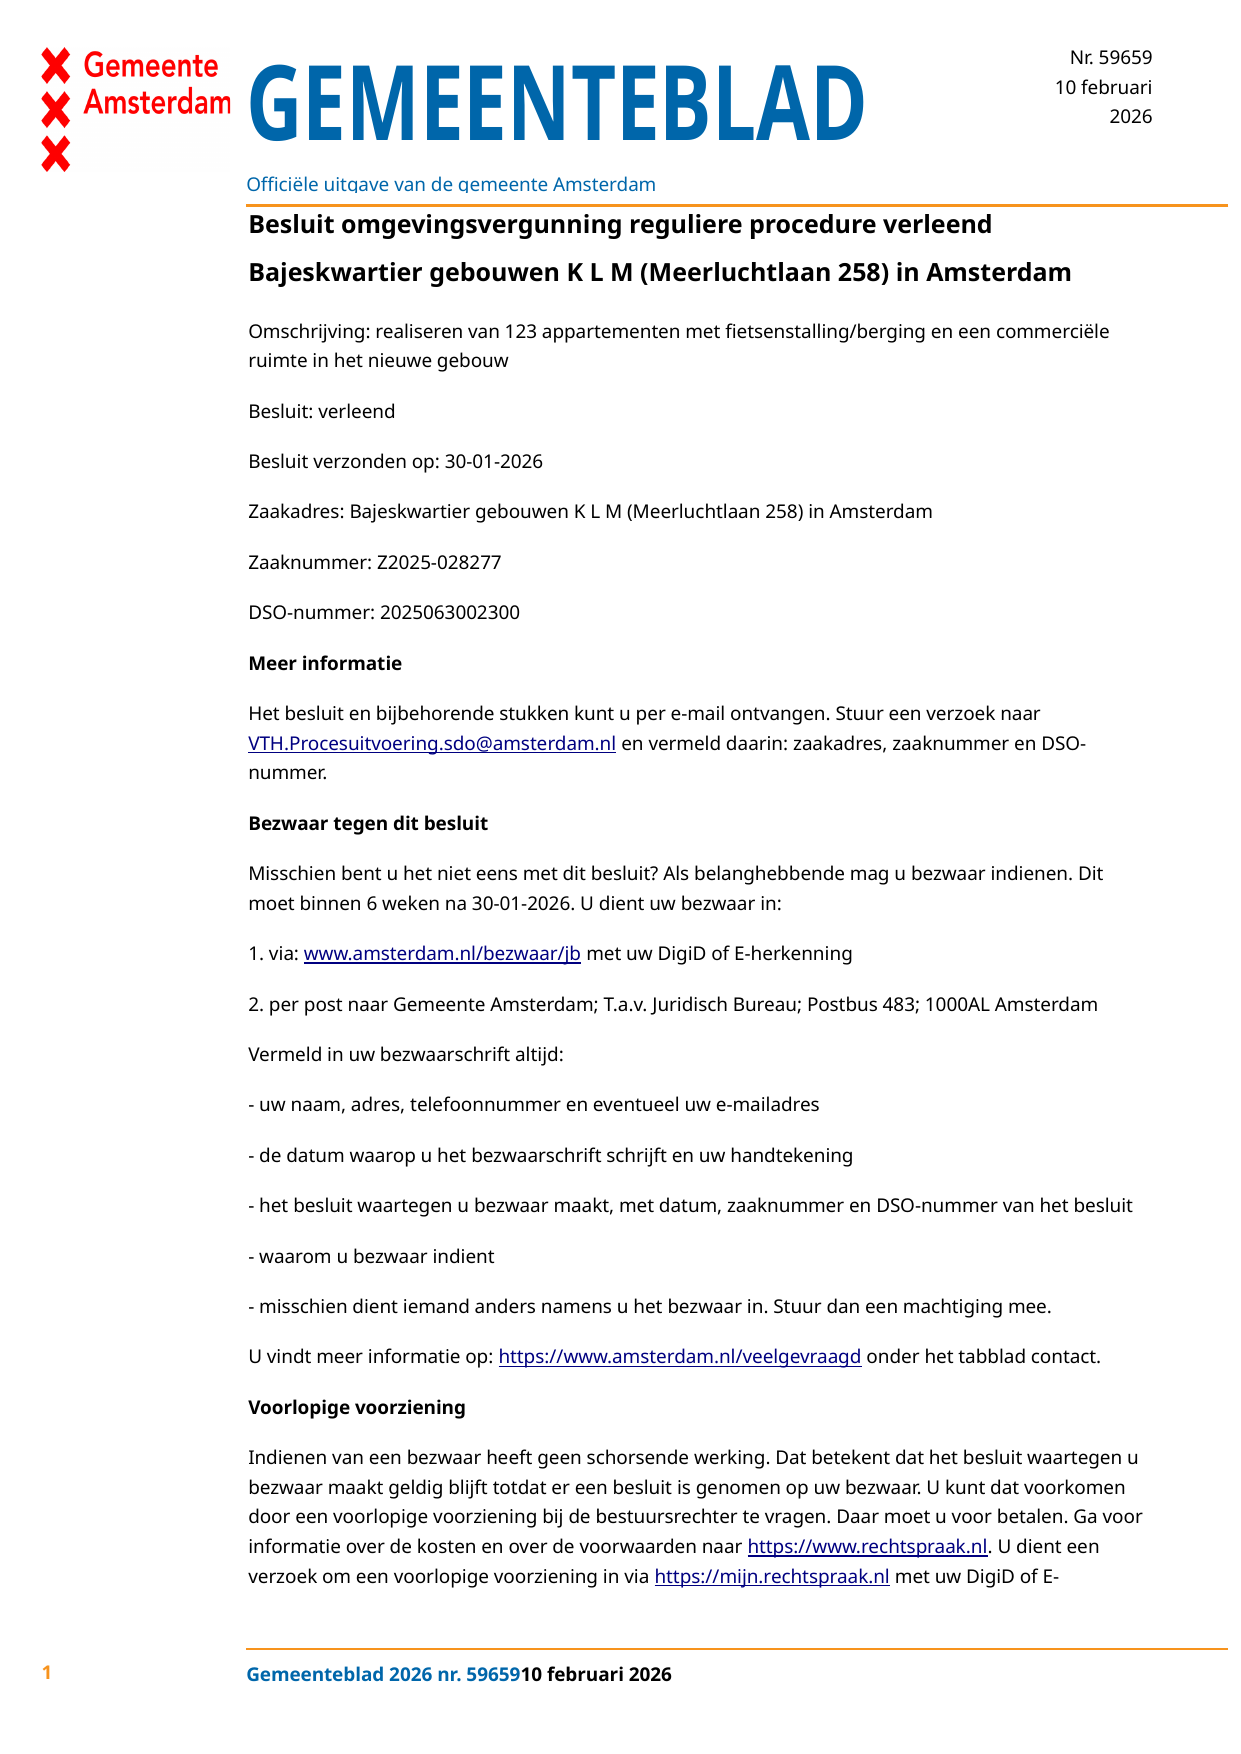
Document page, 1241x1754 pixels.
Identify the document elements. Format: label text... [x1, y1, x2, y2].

text DSO-nummer: 2025063002300 [248, 599, 1152, 625]
text - misschien dient iemand anders namens u het bezwaar in. Stuur dan een machtiging mee. [248, 1293, 1152, 1319]
text Zaaknummer: Z2025-028277 [248, 549, 1152, 575]
text Vermeld in uw bezwaarschrift altijd: [248, 1041, 1152, 1067]
text - waarom u bezwaar indient [248, 1243, 1152, 1269]
text Besluit omgevingsvergunning reguliere procedure verleend Bajeskwartier gebouwen K L M (Meerluchtlaan 258) in Amsterdam [248, 207, 1152, 288]
text Misschien bent u het niet eens met dit besluit? Als belanghebbende mag u bezwaar indienen. Dit moet binnen 6 weken na 30-01-2026. U dient uw bezwaar in: [248, 860, 1152, 916]
text Indienen van een bezwaar heeft geen schorsende werking. Dat betekent dat het besluit waartegen u bezwaar maakt geldig blijft totdat er een besluit is genomen op uw bezwaar. U kunt dat voorkomen door een voorlopige voorziening bij de bestuursrechter te vragen. Daar moet u voor betalen. Ga voor informatie over de kosten en over de voorwaarden naar https://www.rechtspraak.nl. U dient een verzoek om een voorlopige voorziening in via https://mijn.rechtspraak.nl met uw DigiD of E- [248, 1444, 1152, 1589]
text 1. via: www.amsterdam.nl/bezwaar/jb met uw DigiD of E-herkenning [248, 940, 1152, 966]
text - uw naam, adres, telefoonnummer en eventueel uw e-mailadres [248, 1092, 1152, 1117]
text - de datum waarop u het bezwaarschrift schrijft en uw handtekening [248, 1142, 1152, 1168]
text Omschrijving: realiseren van 123 appartementen met fietsenstalling/berging en een commerciële ruimte in het nieuwe gebouw [248, 318, 1152, 373]
text Zaakadres: Bajeskwartier gebouwen K L M (Meerluchtlaan 258) in Amsterdam [248, 499, 1152, 524]
picture [41, 47, 231, 172]
text Besluit: verleend [248, 398, 1152, 424]
text Meer informatie [248, 650, 1152, 676]
text - het besluit waartegen u bezwaar maakt, met datum, zaaknummer en DSO-nummer van het besluit [248, 1192, 1152, 1218]
text Het besluit en bijbehorende stukken kunt u per e-mail ontvangen. Stuur een verzoek naar VTH.Procesuitvoering.sdo@amsterdam.nl en vermeld daarin: zaakadres, zaaknummer en DSO-nummer. [248, 700, 1152, 785]
text U vindt meer informatie op: https://www.amsterdam.nl/veelgevraagd onder het tabblad contact. [248, 1344, 1152, 1369]
text Bezwaar tegen dit besluit [248, 810, 1152, 836]
text Besluit verzonden op: 30-01-2026 [248, 448, 1152, 474]
text Voorlopige voorziening [248, 1394, 1152, 1420]
text 2. per post naar Gemeente Amsterdam; T.a.v. Juridisch Bureau; Postbus 483; 1000AL Amsterdam [248, 991, 1152, 1017]
